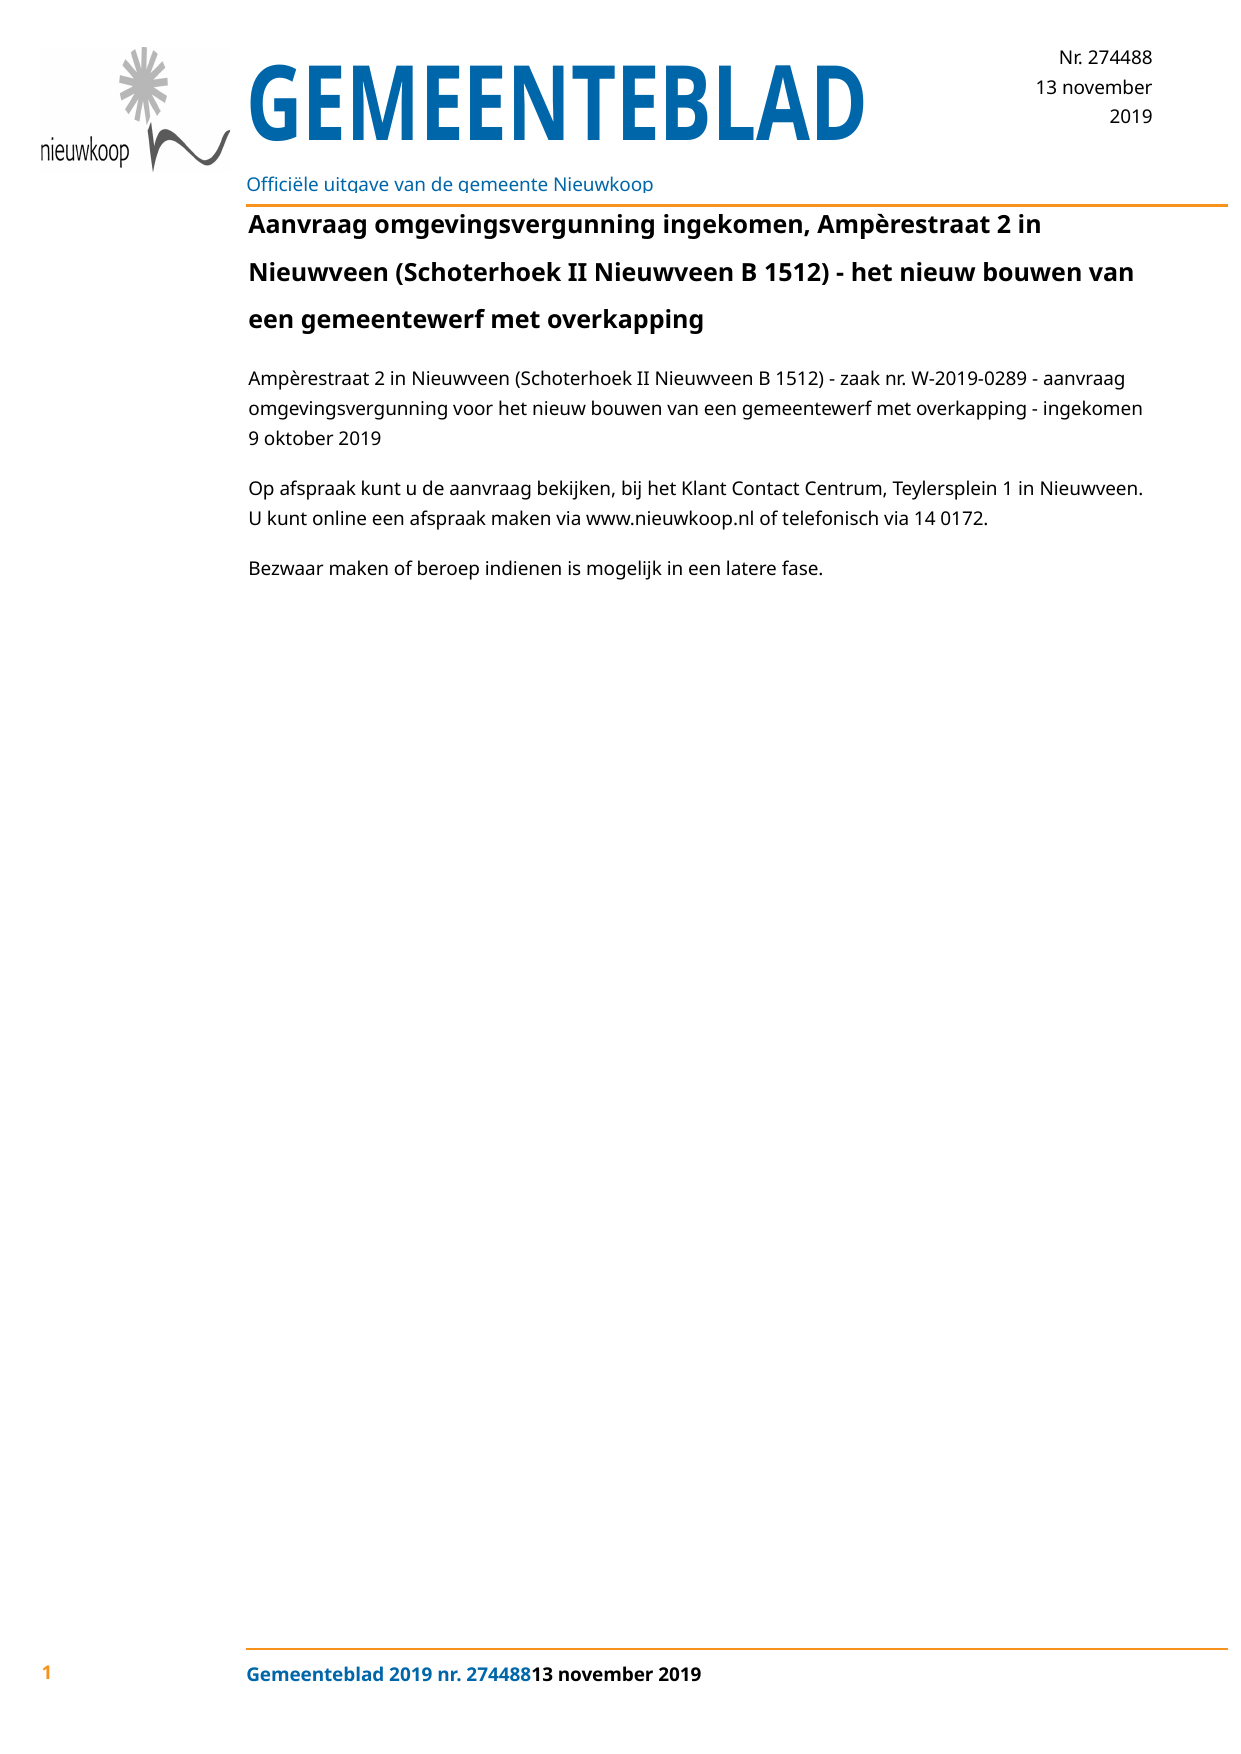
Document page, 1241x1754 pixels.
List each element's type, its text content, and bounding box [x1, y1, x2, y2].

text Aanvraag omgevingsvergunning ingekomen, Ampèrestraat 2 in Nieuwveen (Schoterhoek II Nieuwveen B 1512) - het nieuw bouwen van een gemeentewerf met overkapping [248, 207, 1152, 336]
text Bezwaar maken of beroep indienen is mogelijk in een latere fase. [248, 555, 1152, 581]
text Ampèrestraat 2 in Nieuwveen (Schoterhoek II Nieuwveen B 1512) - zaak nr. W-2019-0289 - aanvraag omgevingsvergunning voor het nieuw bouwen van een gemeentewerf met overkapping - ingekomen 9 oktober 2019 [248, 366, 1152, 450]
text Op afspraak kunt u de aanvraag bekijken, bij het Klant Contact Centrum, Teylersplein 1 in Nieuwveen. U kunt online een afspraak maken via www.nieuwkoop.nl of telefonisch via 14 0172. [248, 475, 1152, 530]
picture [41, 47, 231, 172]
